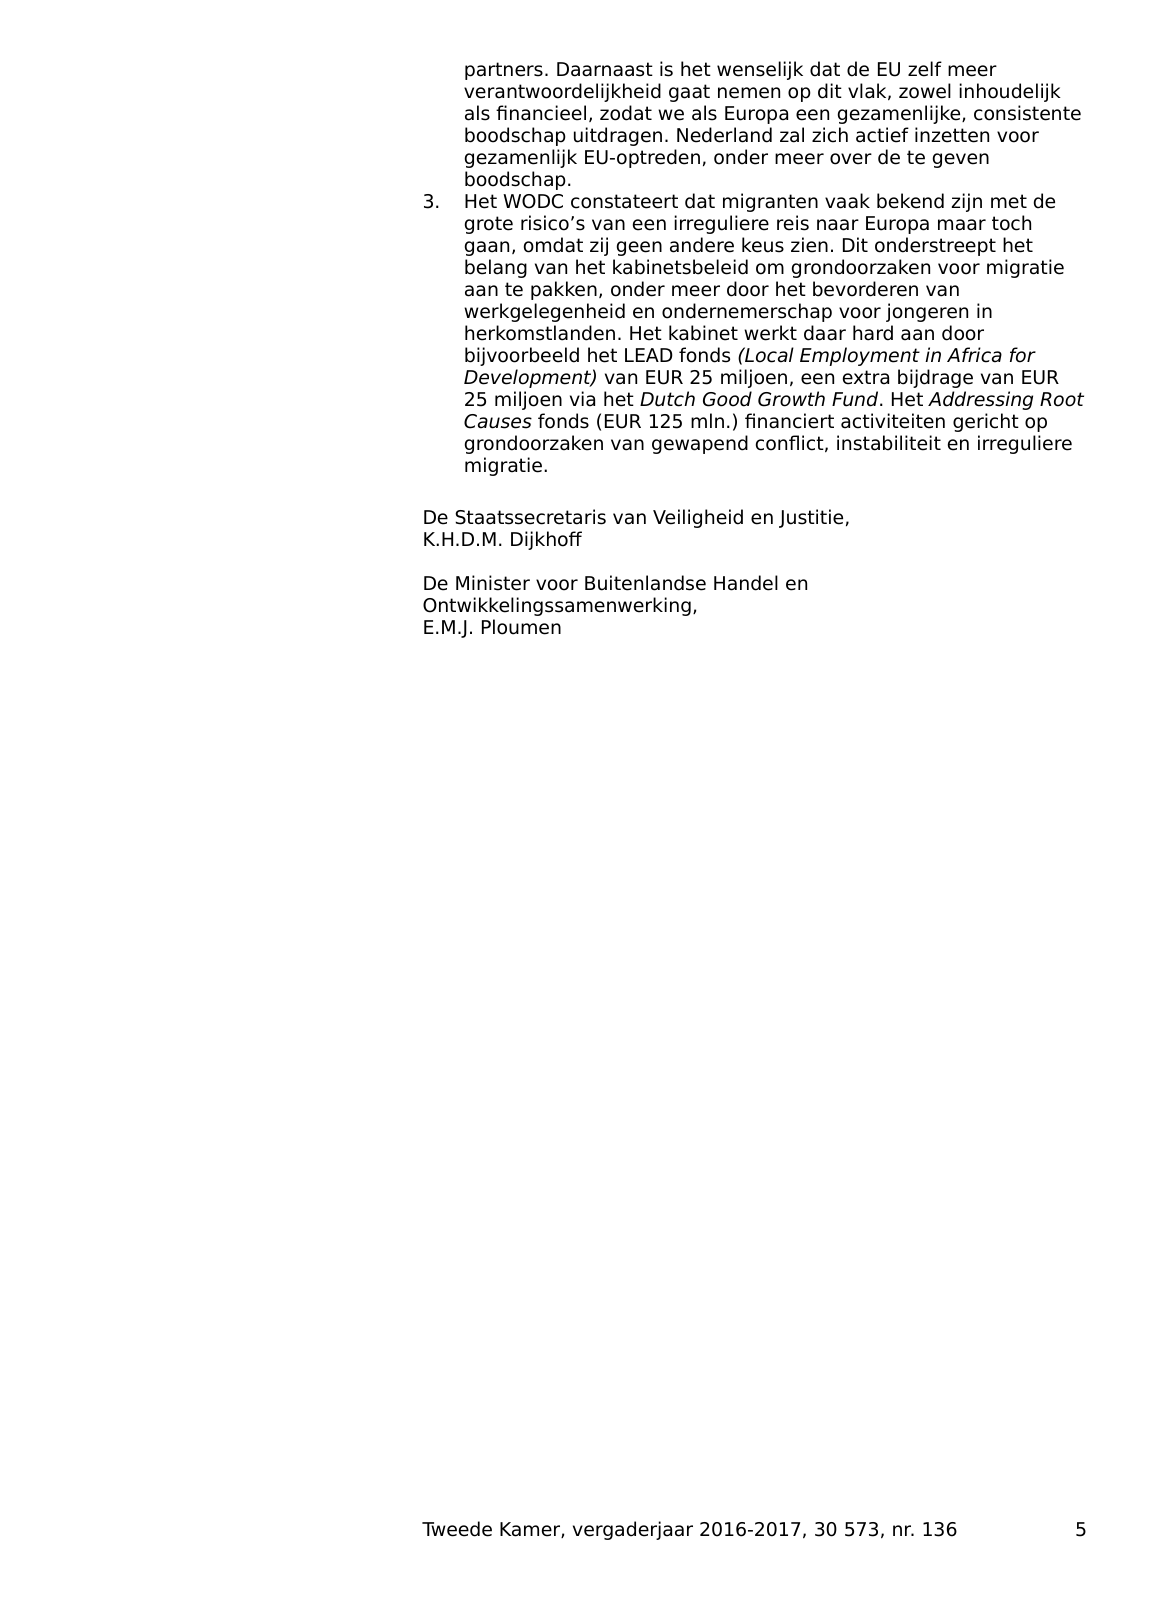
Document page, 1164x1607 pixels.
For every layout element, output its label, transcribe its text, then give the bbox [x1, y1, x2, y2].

text 3. Het WODC constateert dat migranten vaak bekend zijn met de grote risico’s van een irreguliere reis naar Europa maar toch gaan, omdat zij geen andere keus zien. Dit onderstreept het belang van het kabinetsbeleid om grondoorzaken voor migratie aan te pakken, onder meer door het bevorderen van werkgelegenheid en ondernemerschap voor jongeren in herkomstlanden. Het kabinet werkt daar hard aan door bijvoorbeeld het LEAD fonds (Local Employment in Africa for Development) van EUR 25 miljoen, een extra bijdrage van EUR 25 miljoen via het Dutch Good Growth Fund. Het Addressing Root Causes fonds (EUR 125 mln.) financiert activiteiten gericht op grondoorzaken van gewapend conflict, instabiliteit en irreguliere migratie. [422, 191, 1087, 477]
text De Minister voor Buitenlandse Handel en Ontwikkelingssamenwerking, E.M.J. Ploumen [422, 573, 1087, 639]
text De Staatssecretaris van Veiligheid en Justitie, K.H.D.M. Dijkhoff [422, 507, 1087, 551]
text partners. Daarnaast is het wenselijk dat de EU zelf meer verantwoordelijkheid gaat nemen op dit vlak, zowel inhoudelijk als financieel, zodat we als Europa een gezamenlijke, consistente boodschap uitdragen. Nederland zal zich actief inzetten voor gezamenlijk EU-optreden, onder meer over de te geven boodschap. [422, 59, 1087, 191]
